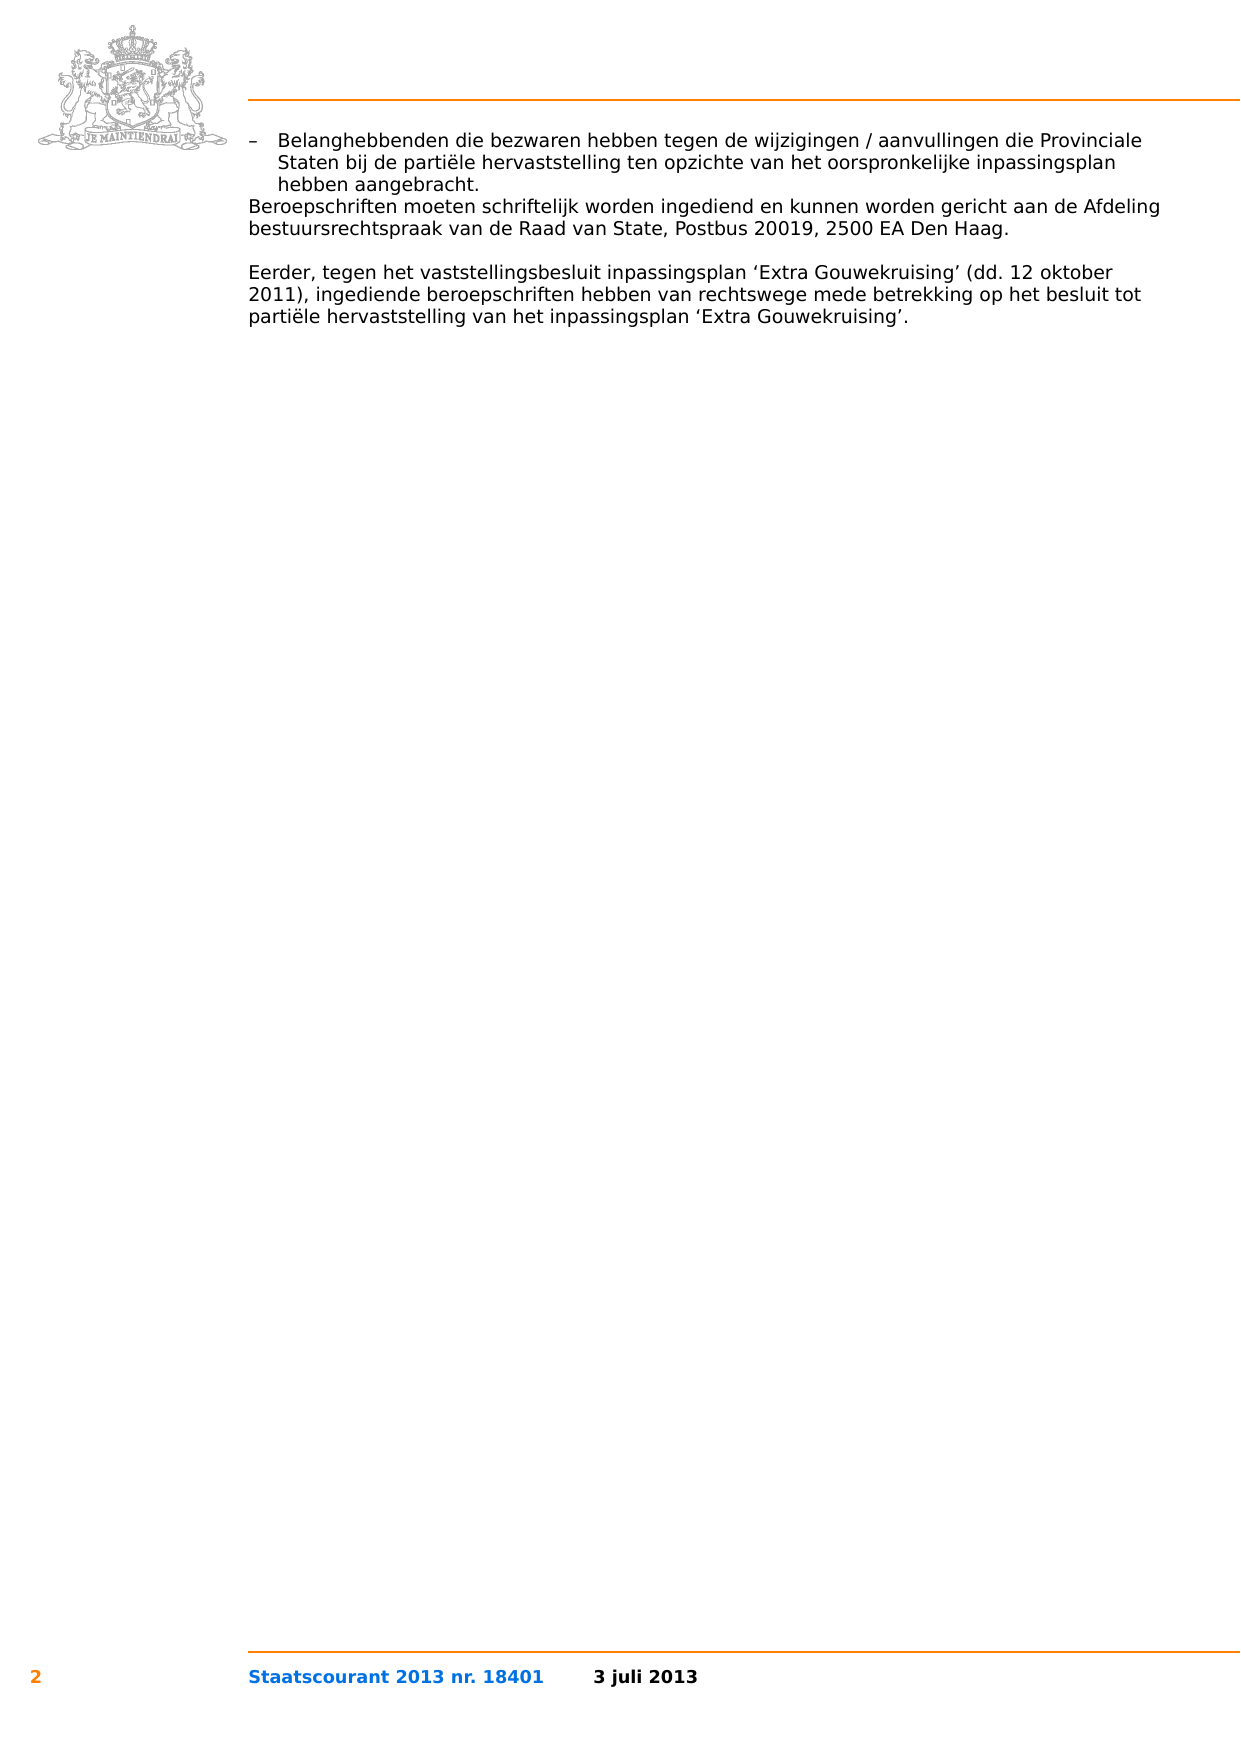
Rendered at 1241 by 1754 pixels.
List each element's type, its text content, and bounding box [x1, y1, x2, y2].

picture [38, 25, 227, 150]
text Beroepschriften moeten schriftelijk worden ingediend en kunnen worden gericht aan de Afdeling bestuursrechtspraak van de Raad van State, Postbus 20019, 2500 EA Den Haag. [248, 196, 1163, 240]
text – Belanghebbenden die bezwaren hebben tegen de wijzigingen / aanvullingen die Provinciale Staten bij de partiële hervaststelling ten opzichte van het oorspronkelijke inpassingsplan hebben aangebracht. [248, 130, 1163, 196]
text Eerder, tegen het vaststellingsbesluit inpassingsplan ‘Extra Gouwekruising’ (dd. 12 oktober 2011), ingediende beroepschriften hebben van rechtswege mede betrekking op het besluit tot partiële hervaststelling van het inpassingsplan ‘Extra Gouwekruising’. [248, 262, 1163, 328]
